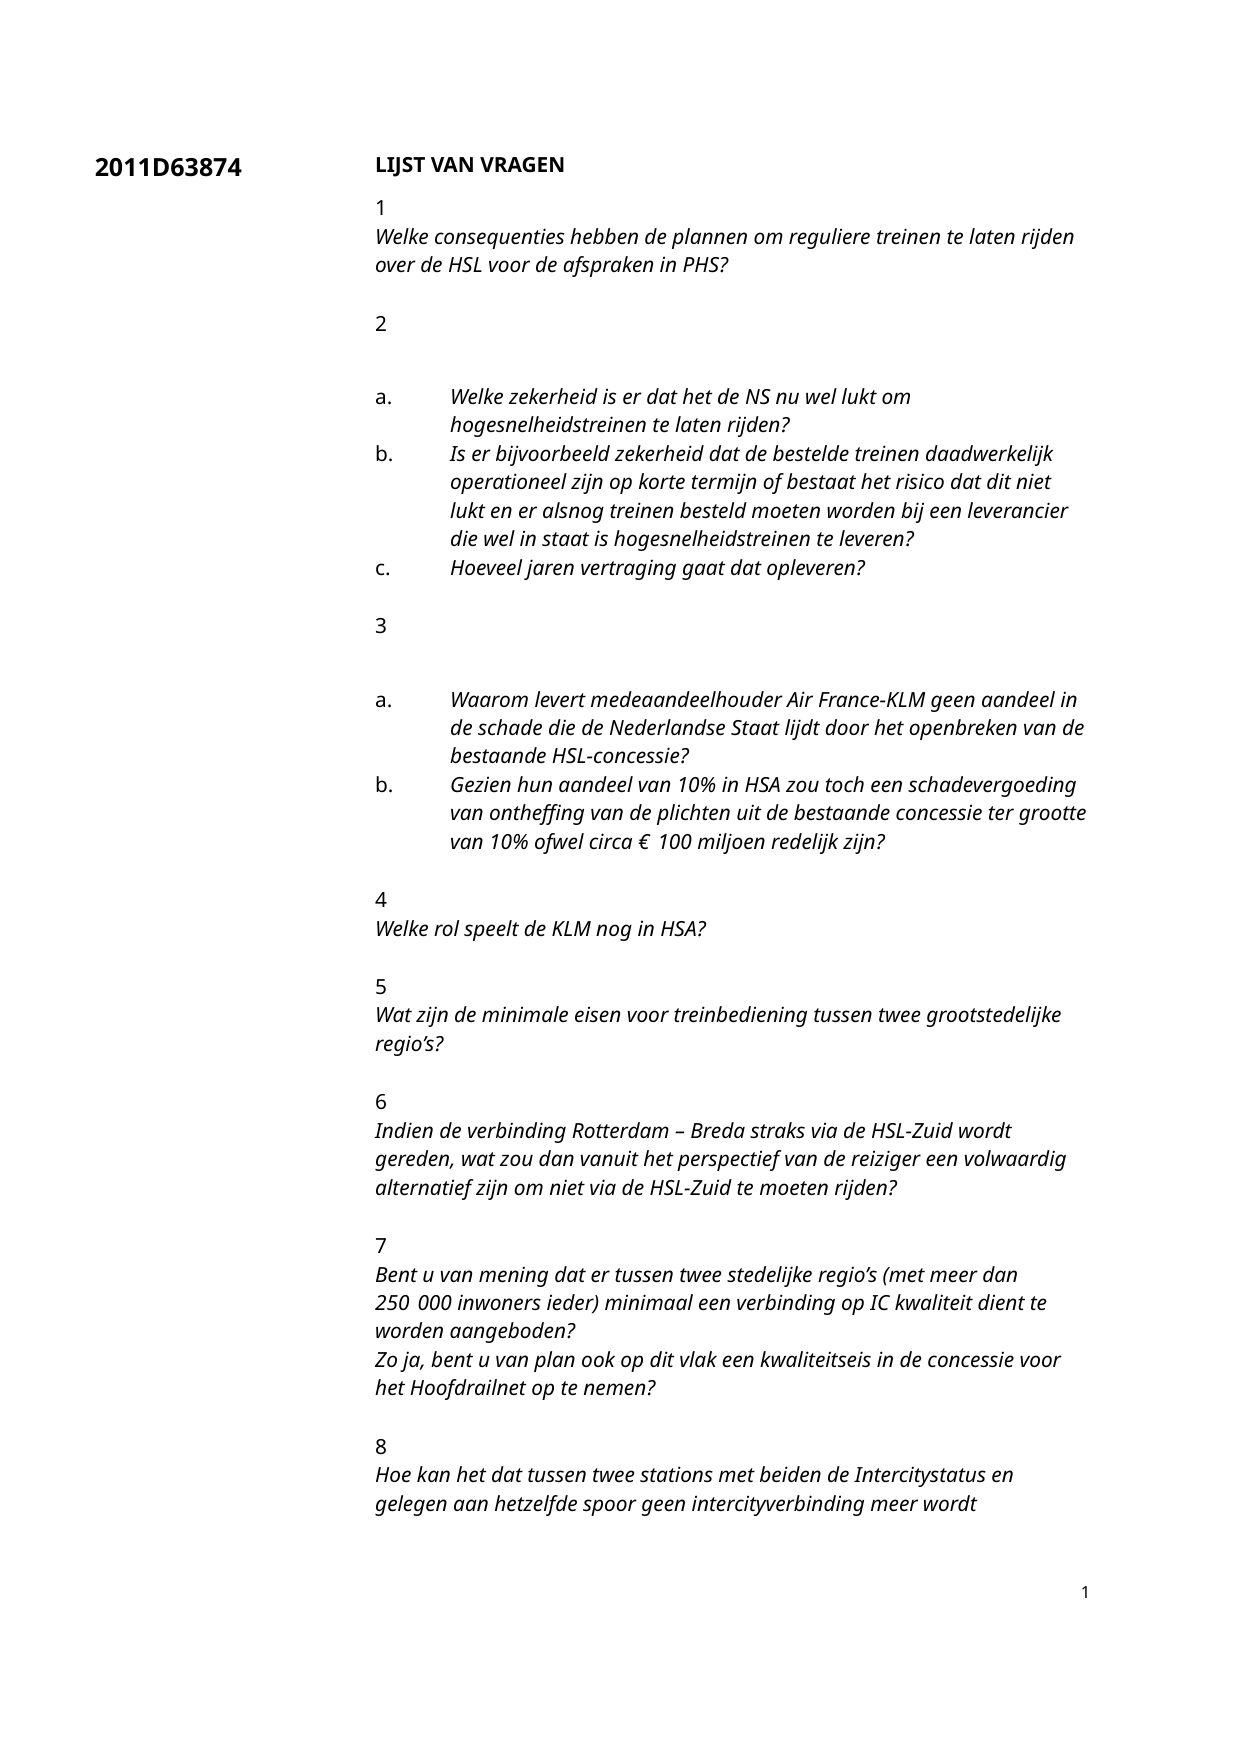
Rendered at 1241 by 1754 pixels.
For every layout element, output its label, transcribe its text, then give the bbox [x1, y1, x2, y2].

text Welke rol speelt de KLM nog in HSA? [375, 914, 1090, 942]
list Hoeveel jaren vertraging gaat dat opleveren? [375, 553, 1090, 581]
text Hoe kan het dat tussen twee stations met beiden de Intercitystatus en gelegen aan hetzelfde spoor geen intercityverbinding meer wordt [375, 1460, 1090, 1517]
text 6 [375, 1087, 1090, 1116]
text 2011D63874 [94, 150, 328, 184]
subtitle LIJST VAN VRAGEN [375, 150, 1090, 178]
text 7 [375, 1231, 1090, 1260]
text Welke consequenties hebben de plannen om reguliere treinen te laten rijden over de HSL voor de afspraken in PHS? [375, 222, 1090, 279]
text Zo ja, bent u van plan ook op dit vlak een kwaliteitseis in de concessie voor het Hoofdrailnet op te nemen? [375, 1345, 1090, 1402]
text Wat zijn de minimale eisen voor treinbediening tussen twee grootstedelijke regio’s? [375, 1001, 1090, 1057]
list Is er bijvoorbeeld zekerheid dat de bestelde treinen daadwerkelijk operationeel zijn op korte termijn of bestaat het risico dat dit niet lukt en er alsnog treinen besteld moeten worden bij een leverancier die wel in staat is hogesnelheidstreinen te leveren? [375, 439, 1090, 553]
text 3 [375, 611, 1090, 640]
text Indien de verbinding Rotterdam – Breda straks via de HSL-Zuid wordt gereden, wat zou dan vanuit het perspectief van de reiziger een volwaardig alternatief zijn om niet via de HSL-Zuid te moeten rijden? [375, 1116, 1090, 1201]
list Welke zekerheid is er dat het de NS nu wel lukt om hogesnelheidstreinen te laten rijden? [375, 382, 1090, 439]
list Waarom levert medeaandeelhouder Air France-KLM geen aandeel in de schade die de Nederlandse Staat lijdt door het openbreken van de bestaande HSL-concessie? [375, 685, 1090, 770]
text 4 [375, 885, 1090, 914]
text 8 [375, 1432, 1090, 1460]
text Bent u van mening dat er tussen twee stedelijke regio’s (met meer dan 250 000 inwoners ieder) minimaal een verbinding op IC kwaliteit dient te worden aangeboden? [375, 1260, 1090, 1345]
text 1 [375, 193, 1090, 222]
list Gezien hun aandeel van 10% in HSA zou toch een schadevergoeding van ontheffing van de plichten uit de bestaande concessie ter grootte van 10% ofwel circa € 100 miljoen redelijk zijn? [375, 770, 1090, 855]
text 5 [375, 972, 1090, 1001]
text 2 [375, 309, 1090, 337]
